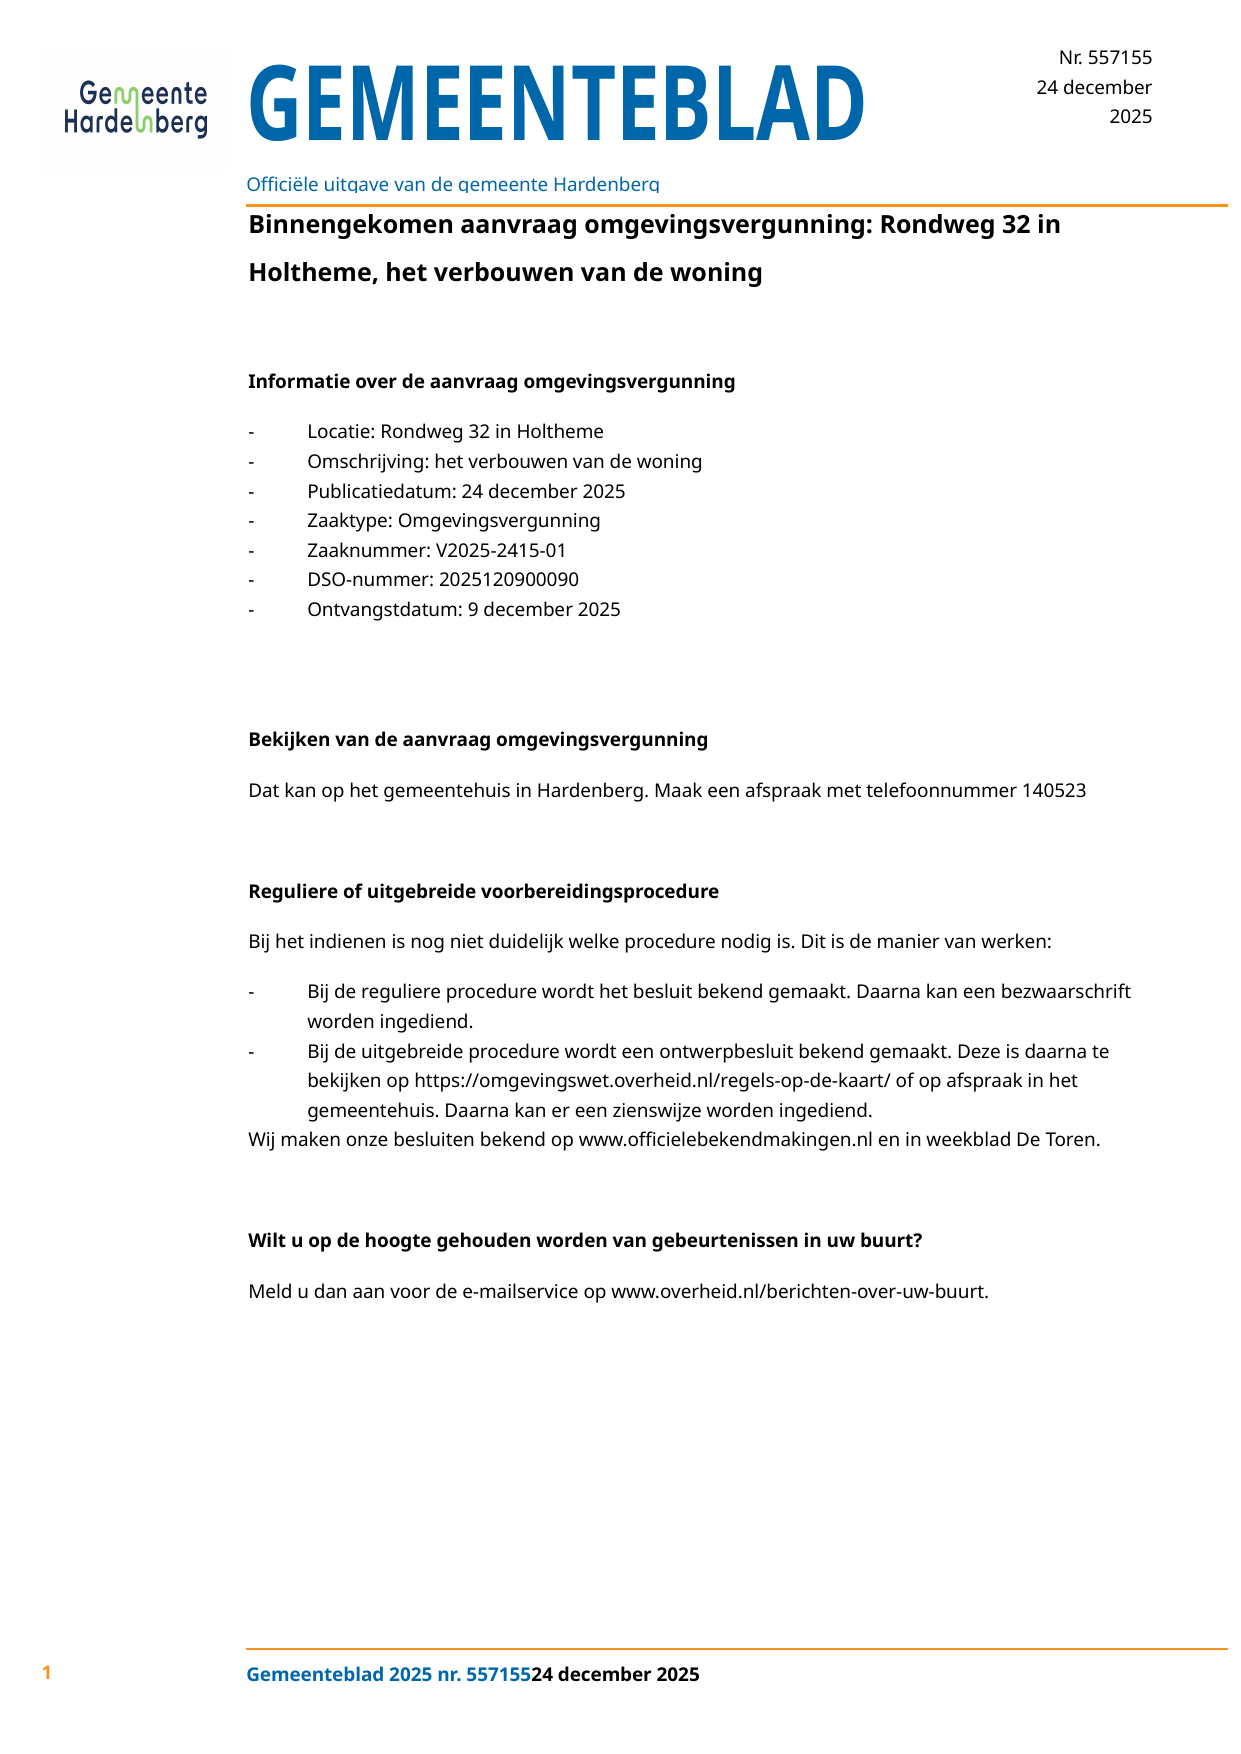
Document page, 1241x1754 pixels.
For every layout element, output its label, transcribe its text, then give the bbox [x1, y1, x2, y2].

text Wilt u op de hoogte gehouden worden van gebeurtenissen in uw buurt? [248, 1227, 1152, 1253]
list Ontvangstdatum: 9 december 2025 [248, 596, 1152, 622]
text Bij het indienen is nog niet duidelijk welke procedure nodig is. Dit is de manier van werken: [248, 928, 1152, 954]
picture [41, 47, 231, 172]
list Bij de reguliere procedure wordt het besluit bekend gemaakt. Daarna kan een bezwaarschrift worden ingediend. [248, 979, 1152, 1034]
text Binnengekomen aanvraag omgevingsvergunning: Rondweg 32 in Holtheme, het verbouwen van de woning [248, 207, 1152, 288]
list Bij de uitgebreide procedure wordt een ontwerpbesluit bekend gemaakt. Deze is daarna te bekijken op https://omgevingswet.overheid.nl/regels-op-de-kaart/ of op afspraak in het gemeentehuis. Daarna kan er een zienswijze worden ingediend. [248, 1038, 1152, 1123]
list DSO-nummer: 2025120900090 [248, 567, 1152, 592]
list Locatie: Rondweg 32 in Holtheme [248, 419, 1152, 444]
list Publicatiedatum: 24 december 2025 [248, 478, 1152, 504]
text Reguliere of uitgebreide voorbereidingsprocedure [248, 878, 1152, 904]
text Meld u dan aan voor de e-mailservice op www.overheid.nl/berichten-over-uw-buurt. [248, 1278, 1152, 1304]
text Bekijken van de aanvraag omgevingsvergunning [248, 727, 1152, 752]
text Dat kan op het gemeentehuis in Hardenberg. Maak een afspraak met telefoonnummer 140523 [248, 777, 1152, 803]
text Wij maken onze besluiten bekend op www.officielebekendmakingen.nl en in weekblad De Toren. [248, 1127, 1152, 1152]
list Omschrijving: het verbouwen van de woning [248, 448, 1152, 474]
list Zaaknummer: V2025-2415-01 [248, 537, 1152, 563]
list Zaaktype: Omgevingsvergunning [248, 507, 1152, 533]
text Informatie over de aanvraag omgevingsvergunning [248, 368, 1152, 394]
